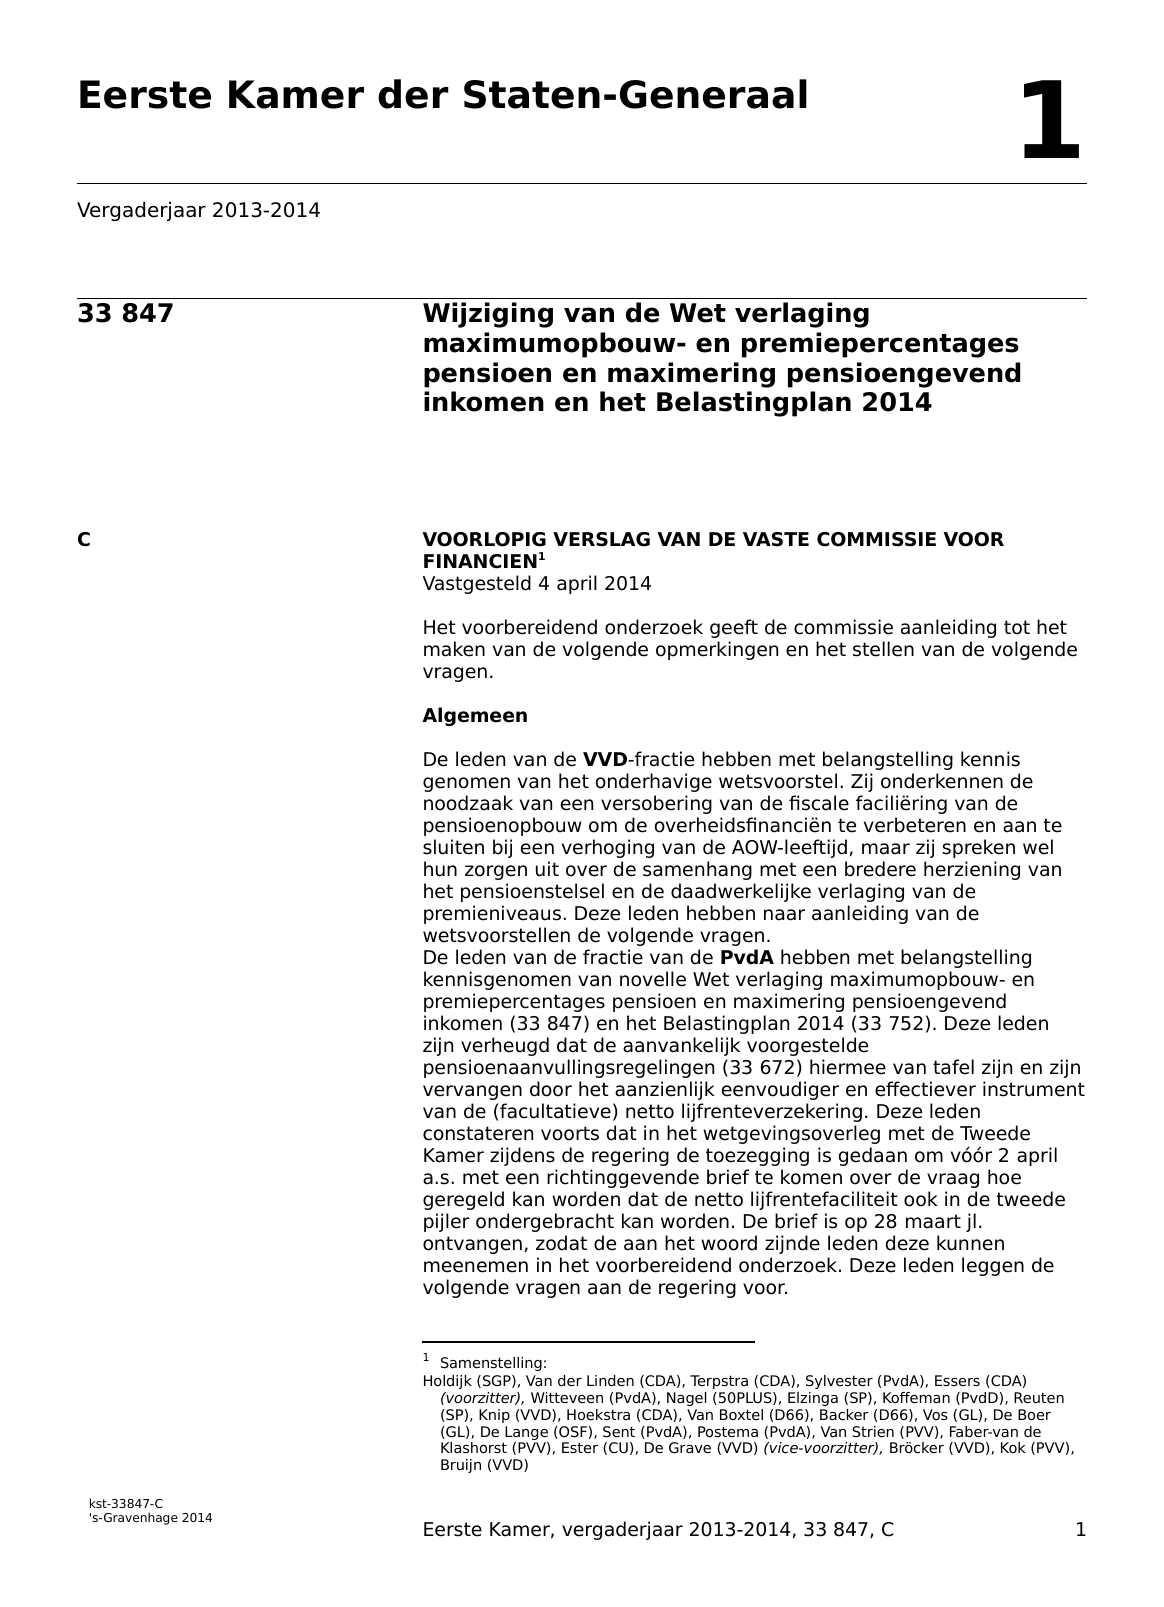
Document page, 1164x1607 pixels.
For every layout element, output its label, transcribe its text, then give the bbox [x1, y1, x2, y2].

text Vastgesteld 4 april 2014 [422, 573, 1087, 595]
text Samenstelling: [422, 1351, 1087, 1373]
subtitle 33 847 Wijziging van de Wet verlaging maximumopbouw- en premiepercentages pensioen en maximering pensioengevend inkomen en het Belastingplan 2014 [77, 299, 1087, 418]
text Het voorbereidend onderzoek geeft de commissie aanleiding tot het maken van de volgende opmerkingen en het stellen van de volgende vragen. [422, 617, 1087, 683]
subtitle Algemeen [422, 705, 1087, 727]
table_header 1 [886, 59, 1087, 183]
text De leden van de fractie van de PvdA hebben met belangstelling kennisgenomen van novelle Wet verlaging maximumopbouw- en premiepercentages pensioen en maximering pensioengevend inkomen (33 847) en het Belastingplan 2014 (33 752). Deze leden zijn verheugd dat de aanvankelijk voorgestelde pensioenaanvullingsregelingen (33 672) hiermee van tafel zijn en zijn vervangen door het aanzienlijk eenvoudiger en effectiever instrument van de (facultatieve) netto lijfrenteverzekering. Deze leden constateren voorts dat in het wetgevingsoverleg met de Tweede Kamer zijdens de regering de toezegging is gedaan om vóór 2 april a.s. met een richtinggevende brief te komen over de vraag hoe geregeld kan worden dat de netto lijfrentefaciliteit ook in de tweede pijler ondergebracht kan worden. De brief is op 28 maart jl. ontvangen, zodat de aan het woord zijnde leden deze kunnen meenemen in het voorbereidend onderzoek. Deze leden leggen de volgende vragen aan de regering voor. [422, 947, 1087, 1299]
table_header Eerste Kamer der Staten-Generaal [77, 59, 886, 183]
text kst-33847-C [88, 1497, 323, 1511]
text Holdijk (SGP), Van der Linden (CDA), Terpstra (CDA), Sylvester (PvdA), Essers (CDA) (voorzitter), Witteveen (PvdA), Nagel (50PLUS), Elzinga (SP), Koffeman (PvdD), Reuten (SP), Knip (VVD), Hoekstra (CDA), Van Boxtel (D66), Backer (D66), Vos (GL), De Boer (GL), De Lange (OSF), Sent (PvdA), Postema (PvdA), Van Strien (PVV), Faber-van de Klashorst (PVV), Ester (CU), De Grave (VVD) (vice-voorzitter), Bröcker (VVD), Kok (PVV), Bruijn (VVD) [422, 1373, 1087, 1474]
subtitle C VOORLOPIG VERSLAG VAN DE VASTE COMMISSIE VOOR FINANCIEN [77, 529, 1087, 573]
text 's-Gravenhage 2014 [88, 1511, 323, 1525]
table_cell Vergaderjaar 2013-2014 [77, 184, 1087, 298]
text De leden van de VVD-fractie hebben met belangstelling kennis genomen van het onderhavige wetsvoorstel. Zij onderkennen de noodzaak van een versobering van de fiscale faciliëring van de pensioenopbouw om de overheidsfinanciën te verbeteren en aan te sluiten bij een verhoging van de AOW-leeftijd, maar zij spreken wel hun zorgen uit over de samenhang met een bredere herziening van het pensioenstelsel en de daadwerkelijke verlaging van de premieniveaus. Deze leden hebben naar aanleiding van de wetsvoorstellen de volgende vragen. [422, 749, 1087, 947]
